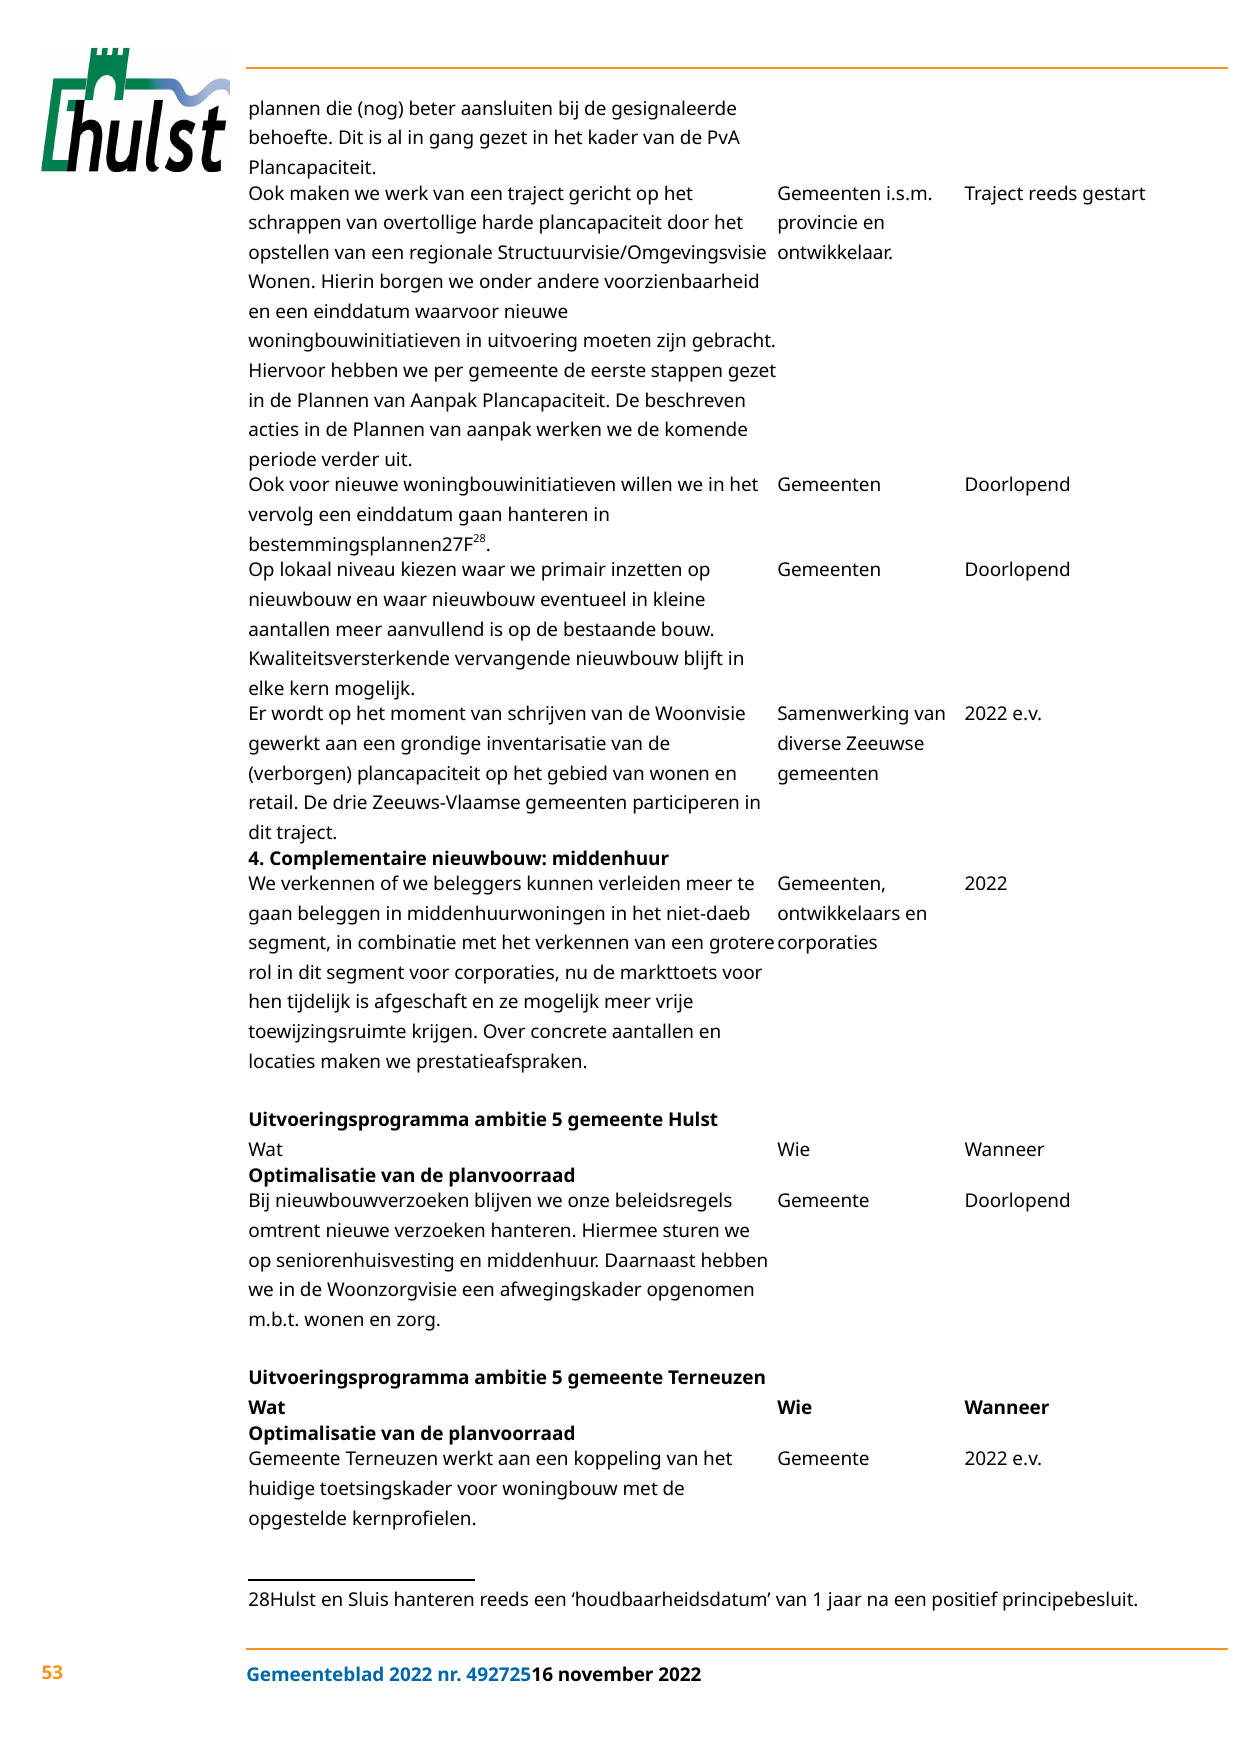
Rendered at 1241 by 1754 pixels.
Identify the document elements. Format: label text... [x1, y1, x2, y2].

table_cell Gemeenten [777, 472, 964, 557]
table_cell plannen die (nog) beter aansluiten bij de gesignaleerde behoefte. Dit is al in gang gezet in het kader van de PvA Plancapaciteit. [248, 95, 777, 180]
table_cell Op lokaal niveau kiezen waar we primair inzetten op nieuwbouw en waar nieuwbouw eventueel in kleine aantallen meer aanvullend is op de bestaande bouw. Kwaliteitsversterkende vervangende nieuwbouw blijft in elke kern mogelijk. [248, 557, 777, 701]
table_cell 2022 e.v. [964, 701, 1152, 845]
table_cell Samenwerking van diverse Zeeuwse gemeenten [777, 701, 964, 845]
text Uitvoeringsprogramma ambitie 5 gemeente Terneuzen [248, 1364, 1152, 1390]
table_cell Optimalisatie van de planvoorraad [248, 1420, 1152, 1446]
table_cell Gemeenten [777, 557, 964, 701]
table_header Wanneer [964, 1394, 1152, 1420]
table_cell Ook voor nieuwe woningbouwinitiatieven willen we in het vervolg een einddatum gaan hanteren in bestemmingsplannen27F. [248, 472, 777, 557]
table_cell Bij nieuwbouwverzoeken blijven we onze beleidsregels omtrent nieuwe verzoeken hanteren. Hiermee sturen we op seniorenhuisvesting en middenhuur. Daarnaast hebben we in de Woonzorgvisie een afwegingskader opgenomen m.b.t. wonen en zorg. [248, 1188, 777, 1332]
table_cell [964, 95, 1152, 180]
table_cell Gemeente Terneuzen werkt aan een koppeling van het huidige toetsingskader voor woningbouw met de opgestelde kernprofielen. [248, 1446, 777, 1531]
table_header Wie [777, 1136, 964, 1162]
table_cell Traject reeds gestart [964, 180, 1152, 472]
table_cell We verkennen of we beleggers kunnen verleiden meer te gaan beleggen in middenhuurwoningen in het niet-daeb segment, in combinatie met het verkennen van een grotere rol in dit segment voor corporaties, nu de markttoets voor hen tijdelijk is afgeschaft en ze mogelijk meer vrije toewijzingsruimte krijgen. Over concrete aantallen en locaties maken we prestatieafspraken. [248, 870, 777, 1074]
table_cell Doorlopend [964, 1188, 1152, 1332]
table_cell Gemeente [777, 1446, 964, 1531]
picture [41, 47, 231, 172]
table_cell Ook maken we werk van een traject gericht op het schrappen van overtollige harde plancapaciteit door het opstellen van een regionale Structuurvisie/Omgevingsvisie Wonen. Hierin borgen we onder andere voorzienbaarheid en een einddatum waarvoor nieuwe woningbouwinitiatieven in uitvoering moeten zijn gebracht. Hiervoor hebben we per gemeente de eerste stappen gezet in de Plannen van Aanpak Plancapaciteit. De beschreven acties in de Plannen van aanpak werken we de komende periode verder uit. [248, 180, 777, 472]
table_cell Optimalisatie van de planvoorraad [248, 1162, 1152, 1188]
table_cell [777, 95, 964, 180]
table_cell 2022 e.v. [964, 1446, 1152, 1531]
table_header Wat [248, 1394, 777, 1420]
table_header Wanneer [964, 1136, 1152, 1162]
table_cell Gemeente [777, 1188, 964, 1332]
table_cell Gemeenten i.s.m. provincie en ontwikkelaar. [777, 180, 964, 472]
text Uitvoeringsprogramma ambitie 5 gemeente Hulst [248, 1106, 1152, 1132]
table_cell Gemeenten, ontwikkelaars en corporaties [777, 870, 964, 1074]
table_cell Doorlopend [964, 557, 1152, 701]
table_cell Er wordt op het moment van schrijven van de Woonvisie gewerkt aan een grondige inventarisatie van de (verborgen) plancapaciteit op het gebied van wonen en retail. De drie Zeeuws-Vlaamse gemeenten participeren in dit traject. [248, 701, 777, 845]
table_header Wat [248, 1136, 777, 1162]
table_cell 2022 [964, 870, 1152, 1074]
table_header Wie [777, 1394, 964, 1420]
table_cell Doorlopend [964, 472, 1152, 557]
table_cell 4. Complementaire nieuwbouw: middenhuur [248, 845, 1152, 870]
